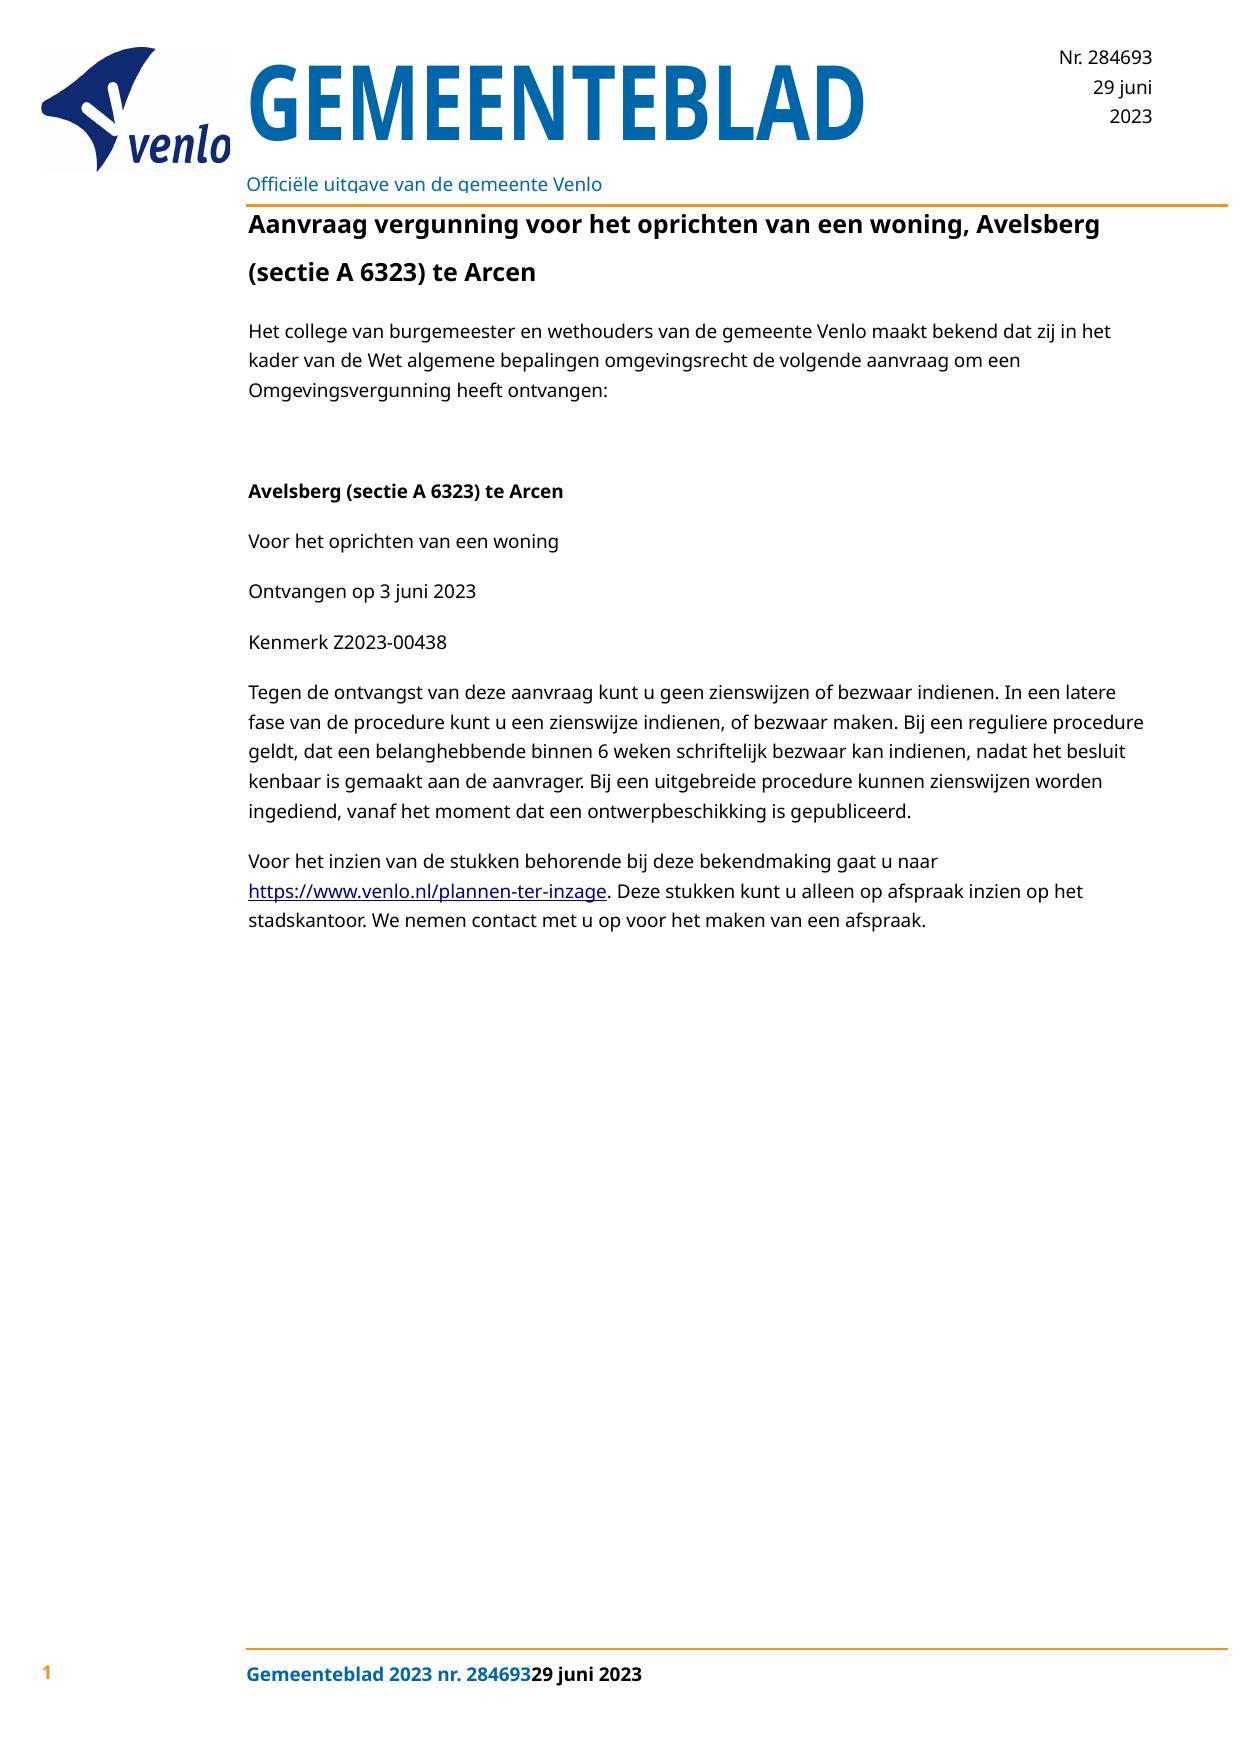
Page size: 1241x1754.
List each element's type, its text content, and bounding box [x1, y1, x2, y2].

text Aanvraag vergunning voor het oprichten van een woning, Avelsberg (sectie A 6323) te Arcen [248, 207, 1152, 288]
text Avelsberg (sectie A 6323) te Arcen [248, 478, 1152, 504]
text Tegen de ontvangst van deze aanvraag kunt u geen zienswijzen of bezwaar indienen. In een latere fase van de procedure kunt u een zienswijze indienen, of bezwaar maken. Bij een reguliere procedure geldt, dat een belanghebbende binnen 6 weken schriftelijk bezwaar kan indienen, nadat het besluit kenbaar is gemaakt aan de aanvrager. Bij een uitgebreide procedure kunnen zienswijzen worden ingediend, vanaf het moment dat een ontwerpbeschikking is gepubliceerd. [248, 679, 1152, 824]
text Ontvangen op 3 juni 2023 [248, 579, 1152, 604]
picture [41, 47, 231, 172]
text Voor het oprichten van een woning [248, 528, 1152, 554]
text Het college van burgemeester en wethouders van de gemeente Venlo maakt bekend dat zij in het kader van de Wet algemene bepalingen omgevingsrecht de volgende aanvraag om een Omgevingsvergunning heeft ontvangen: [248, 318, 1152, 403]
text Voor het inzien van de stukken behorende bij deze bekendmaking gaat u naar https://www.venlo.nl/plannen-ter-inzage. Deze stukken kunt u alleen op afspraak inzien op het stadskantoor. We nemen contact met u op voor het maken van een afspraak. [248, 848, 1152, 933]
text Kenmerk Z2023-00438 [248, 629, 1152, 655]
